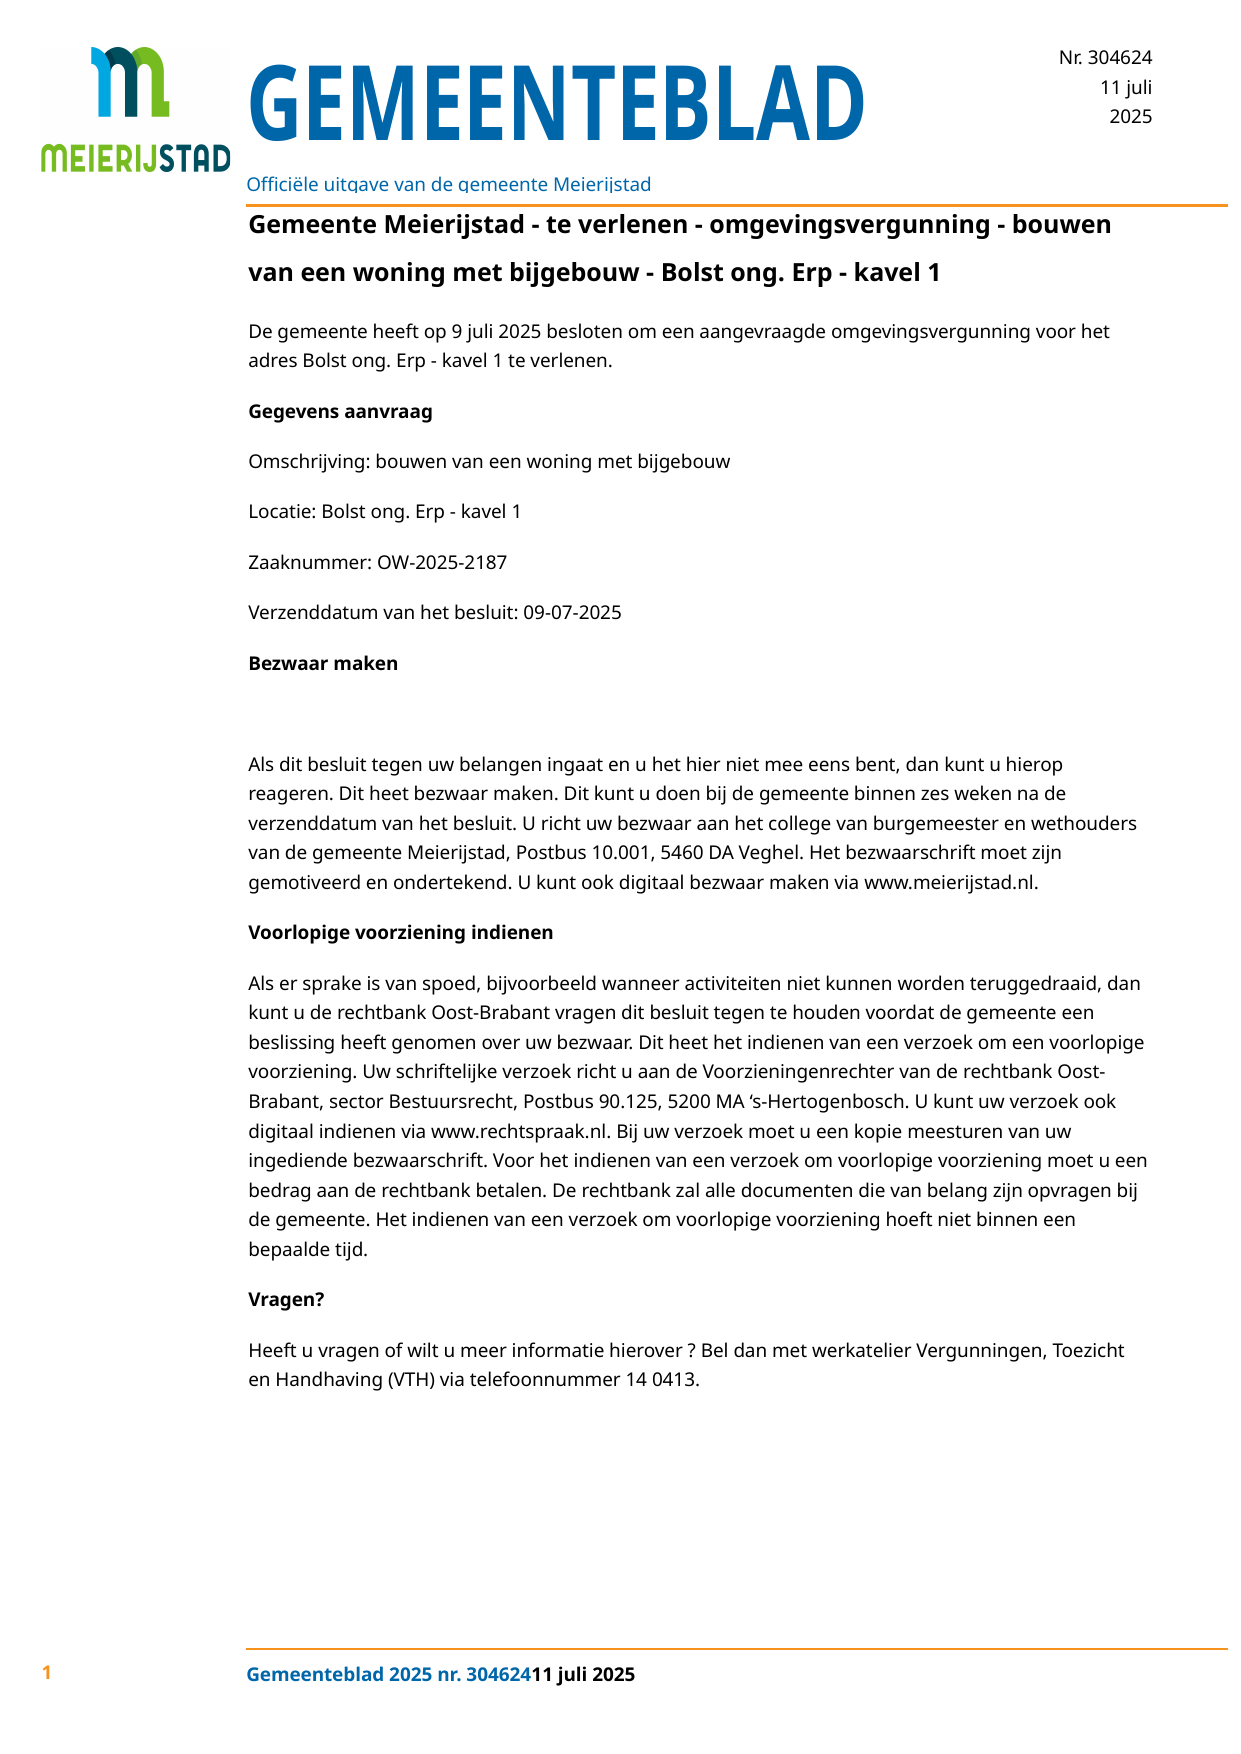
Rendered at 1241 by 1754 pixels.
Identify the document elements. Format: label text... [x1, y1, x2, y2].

text Zaaknummer: OW-2025-2187 [248, 549, 1152, 575]
text Voorlopige voorziening indienen [248, 919, 1152, 945]
text Gemeente Meierijstad - te verlenen - omgevingsvergunning - bouwen van een woning met bijgebouw - Bolst ong. Erp - kavel 1 [248, 207, 1152, 288]
text Verzenddatum van het besluit: 09-07-2025 [248, 599, 1152, 625]
text Locatie: Bolst ong. Erp - kavel 1 [248, 499, 1152, 524]
text De gemeente heeft op 9 juli 2025 besloten om een aangevraagde omgevingsvergunning voor het adres Bolst ong. Erp - kavel 1 te verlenen. [248, 318, 1152, 373]
picture [41, 47, 231, 172]
text Heeft u vragen of wilt u meer informatie hierover ? Bel dan met werkatelier Vergunningen, Toezicht en Handhaving (VTH) via telefoonnummer 14 0413. [248, 1337, 1152, 1392]
text Als dit besluit tegen uw belangen ingaat en u het hier niet mee eens bent, dan kunt u hierop reageren. Dit heet bezwaar maken. Dit kunt u doen bij de gemeente binnen zes weken na de verzenddatum van het besluit. U richt uw bezwaar aan het college van burgemeester en wethouders van de gemeente Meierijstad, Postbus 10.001, 5460 DA Veghel. Het bezwaarschrift moet zijn gemotiveerd en ondertekend. U kunt ook digitaal bezwaar maken via www.meierijstad.nl. [248, 751, 1152, 895]
text Als er sprake is van spoed, bijvoorbeeld wanneer activiteiten niet kunnen worden teruggedraaid, dan kunt u de rechtbank Oost-Brabant vragen dit besluit tegen te houden voordat de gemeente een beslissing heeft genomen over uw bezwaar. Dit heet het indienen van een verzoek om een voorlopige voorziening. Uw schriftelijke verzoek richt u aan de Voorzieningenrechter van de rechtbank Oost-Brabant, sector Bestuursrecht, Postbus 90.125, 5200 MA ‘s-Hertogenbosch. U kunt uw verzoek ook digitaal indienen via www.rechtspraak.nl. Bij uw verzoek moet u een kopie meesturen van uw ingediende bezwaarschrift. Voor het indienen van een verzoek om voorlopige voorziening moet u een bedrag aan de rechtbank betalen. De rechtbank zal alle documenten die van belang zijn opvragen bij de gemeente. Het indienen van een verzoek om voorlopige voorziening hoeft niet binnen een bepaalde tijd. [248, 970, 1152, 1262]
text Gegevens aanvraag [248, 398, 1152, 424]
text Bezwaar maken [248, 650, 1152, 676]
text Omschrijving: bouwen van een woning met bijgebouw [248, 448, 1152, 474]
text Vragen? [248, 1287, 1152, 1312]
